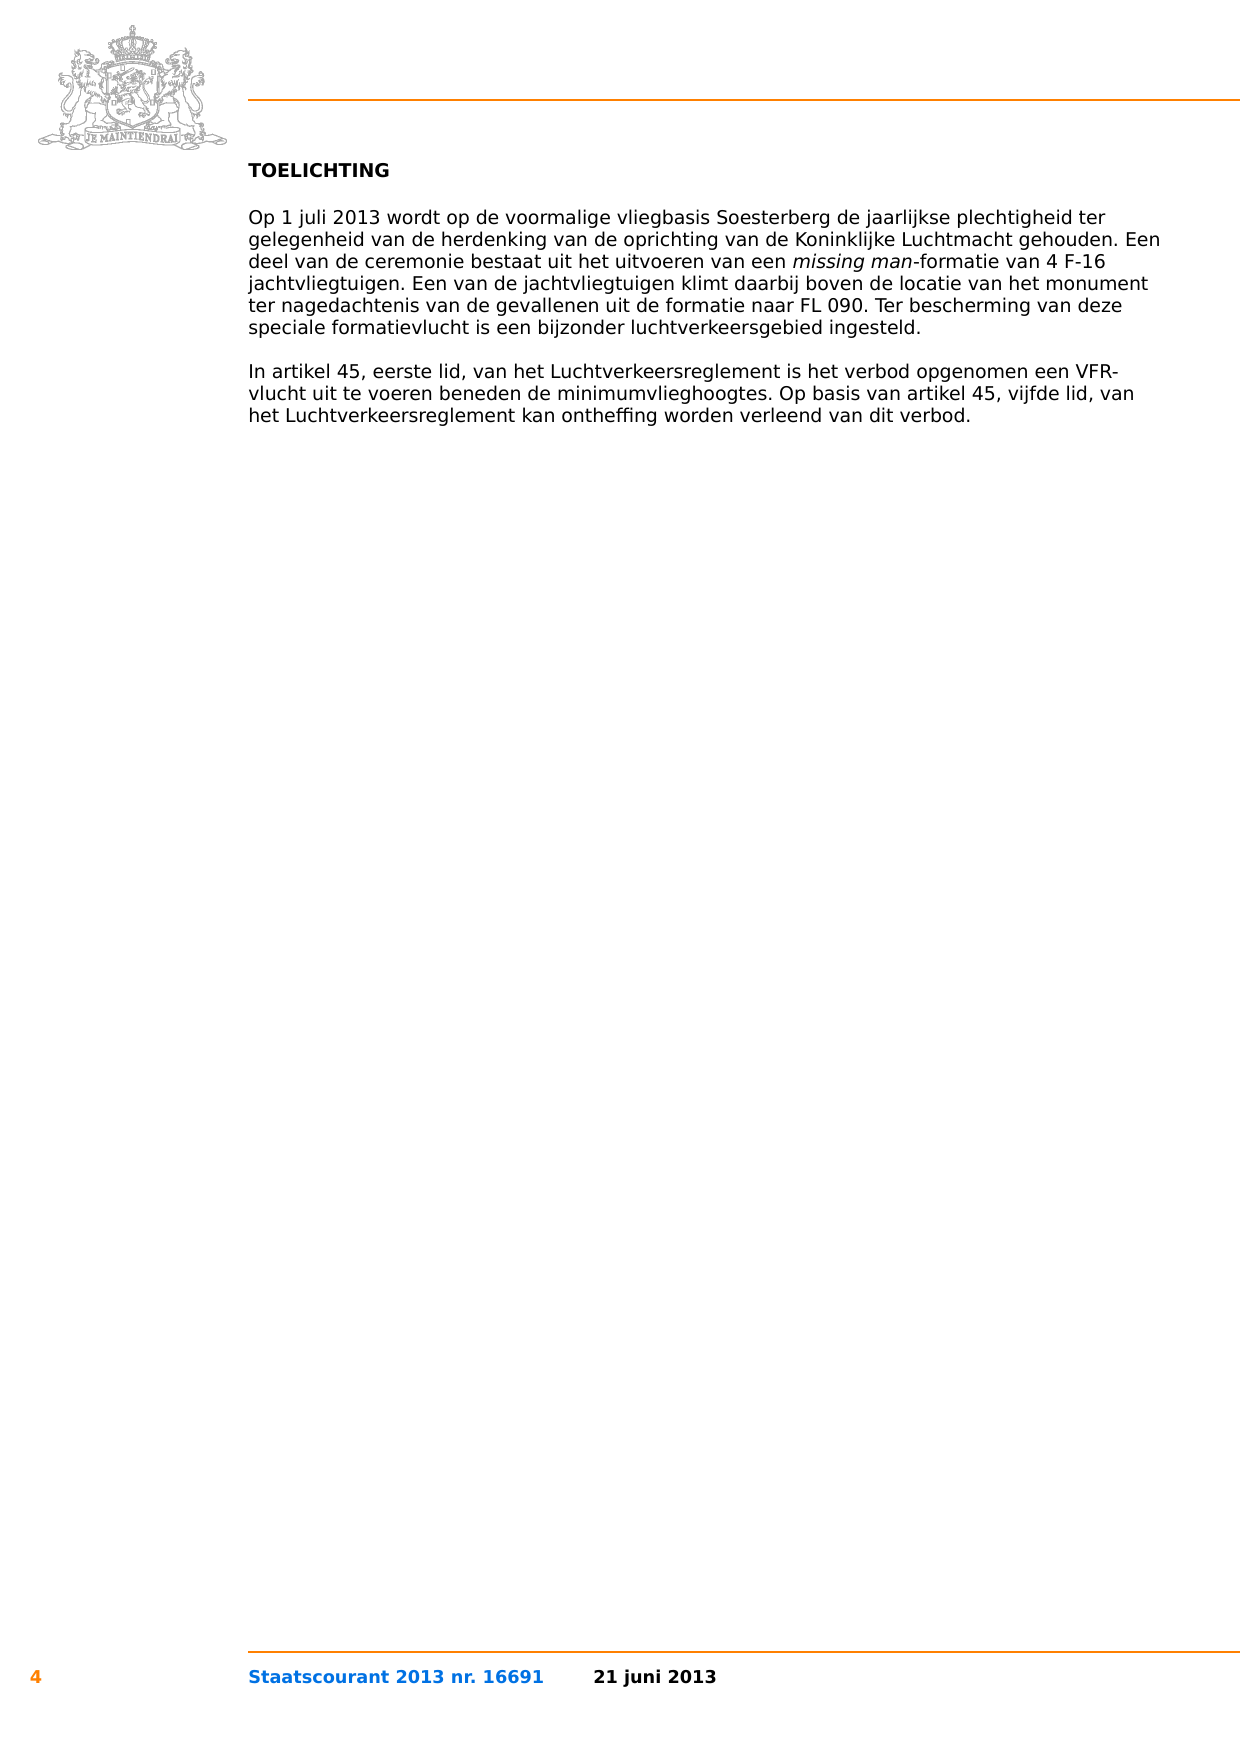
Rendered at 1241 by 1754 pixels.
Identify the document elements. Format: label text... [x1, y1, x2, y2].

text Op 1 juli 2013 wordt op de voormalige vliegbasis Soesterberg de jaarlijkse plechtigheid ter gelegenheid van de herdenking van de oprichting van de Koninklijke Luchtmacht gehouden. Een deel van de ceremonie bestaat uit het uitvoeren van een missing man-formatie van 4 F-16 jachtvliegtuigen. Een van de jachtvliegtuigen klimt daarbij boven de locatie van het monument ter nagedachtenis van de gevallenen uit de formatie naar FL 090. Ter bescherming van deze speciale formatievlucht is een bijzonder luchtverkeersgebied ingesteld. [248, 207, 1163, 339]
picture [38, 25, 227, 150]
text In artikel 45, eerste lid, van het Luchtverkeersreglement is het verbod opgenomen een VFR-vlucht uit te voeren beneden de minimumvlieghoogtes. Op basis van artikel 45, vijfde lid, van het Luchtverkeersreglement kan ontheffing worden verleend van dit verbod. [248, 361, 1163, 427]
subtitle TOELICHTING [248, 160, 1163, 182]
